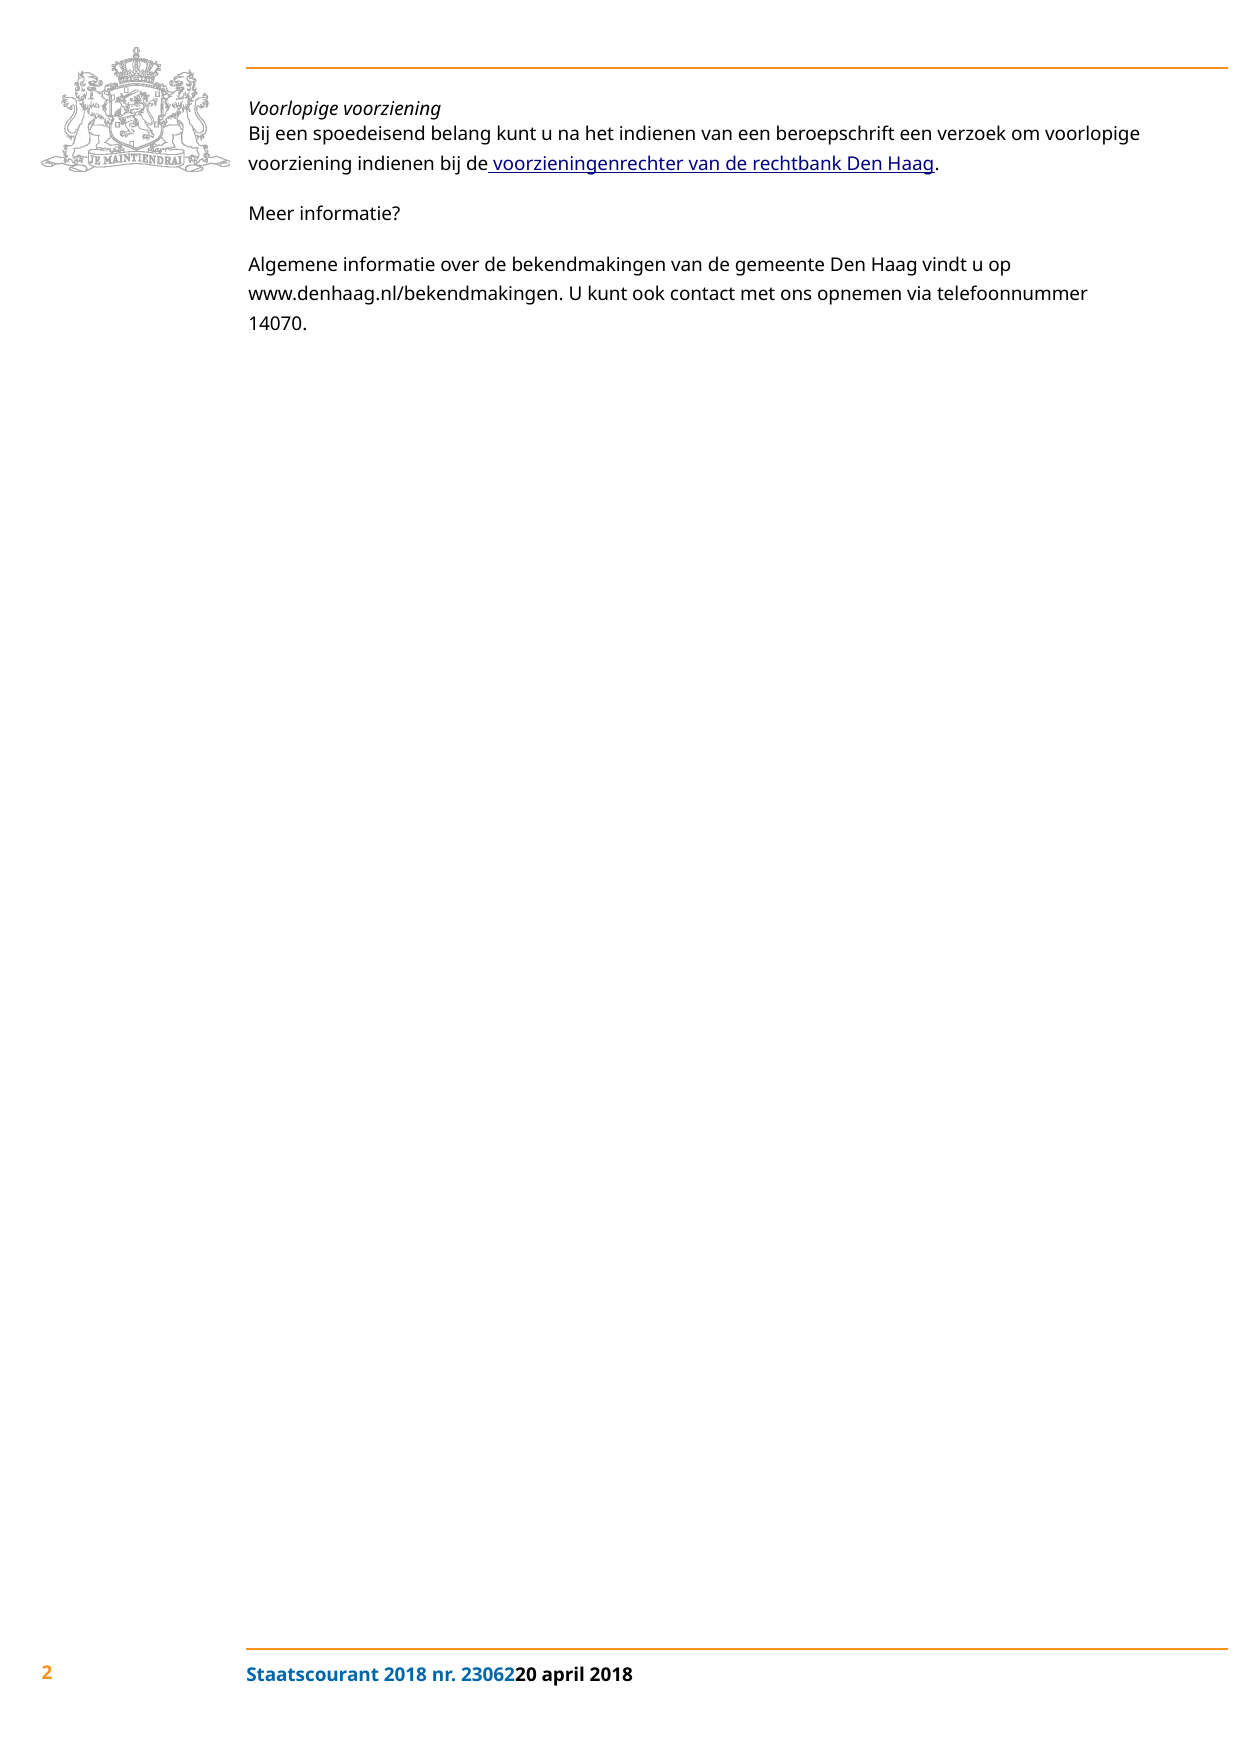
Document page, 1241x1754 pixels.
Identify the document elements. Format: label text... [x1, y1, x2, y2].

text Meer informatie? [248, 201, 1152, 226]
picture [41, 47, 231, 172]
text Bij een spoedeisend belang kunt u na het indienen van een beroepschrift een verzoek om voorlopige voorziening indienen bij de voorzieningenrechter van de rechtbank Den Haag. [248, 121, 1152, 176]
text Voorlopige voorziening [248, 95, 1152, 121]
text Algemene informatie over de bekendmakingen van de gemeente Den Haag vindt u op www.denhaag.nl/bekendmakingen. U kunt ook contact met ons opnemen via telefoonnummer 14070. [248, 251, 1152, 336]
